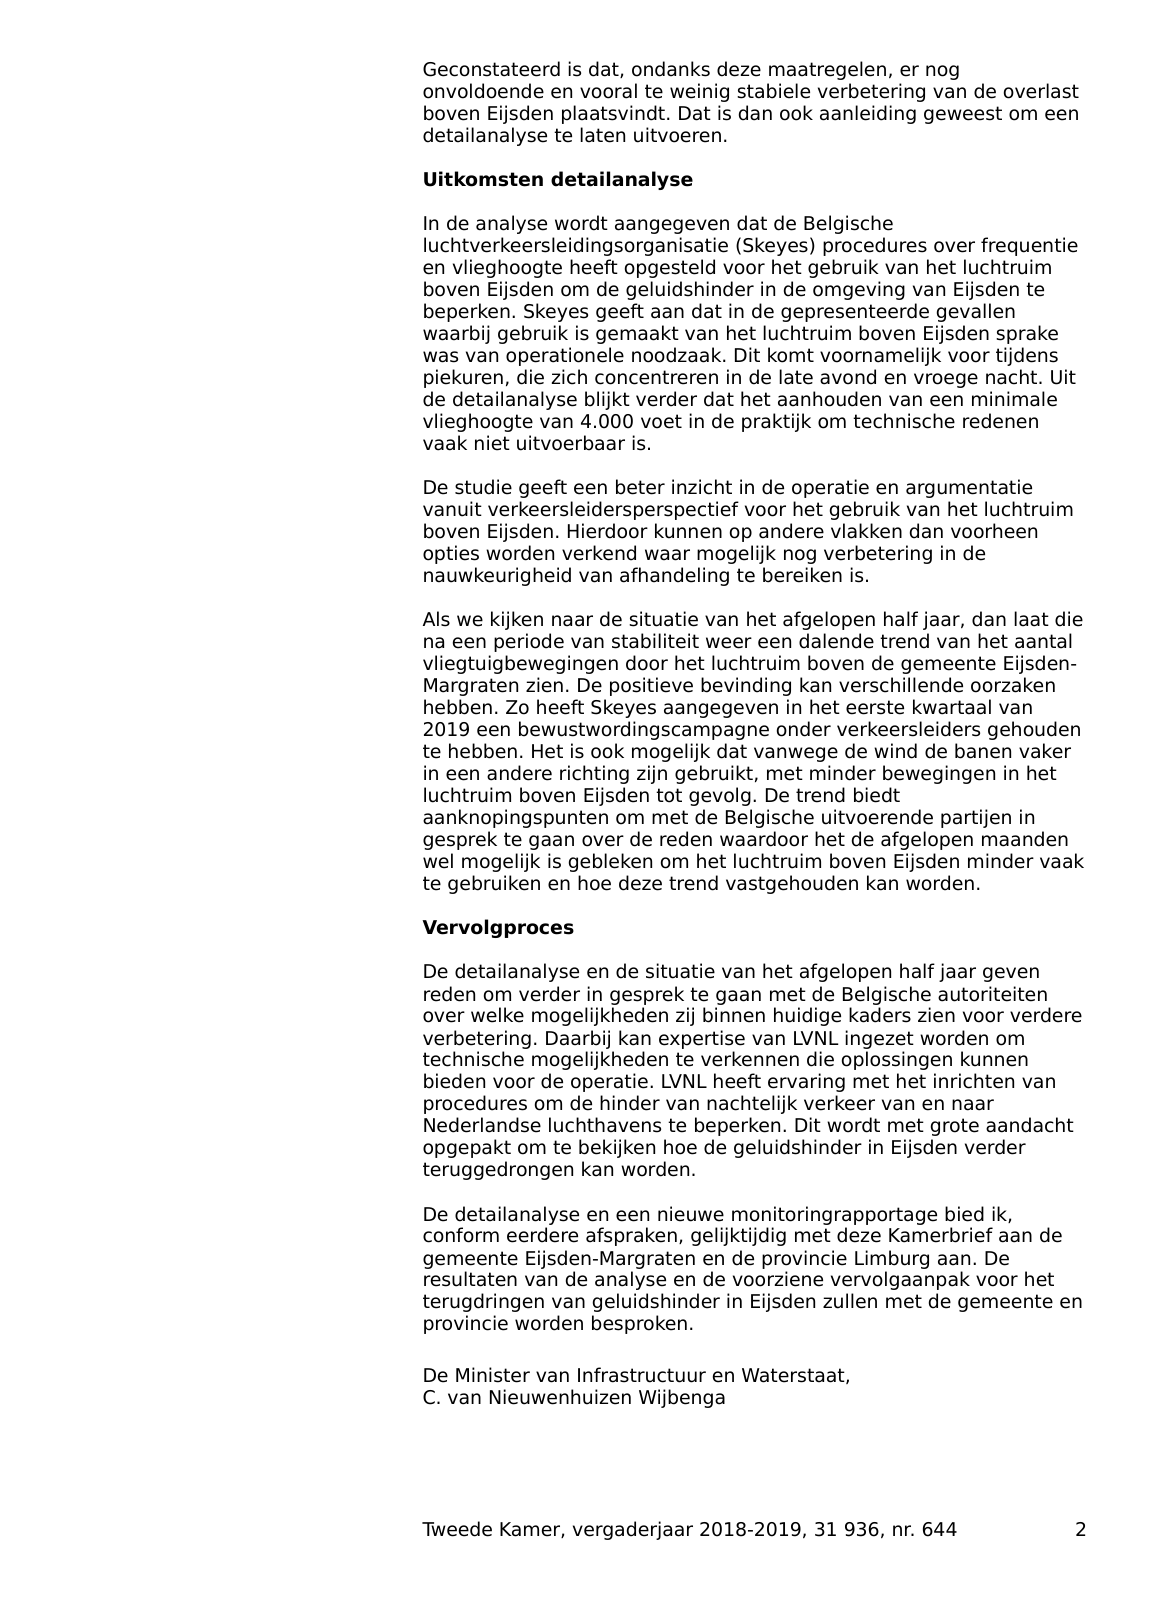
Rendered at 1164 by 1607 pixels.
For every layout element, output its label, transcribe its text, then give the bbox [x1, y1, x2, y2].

subtitle Uitkomsten detailanalyse [422, 169, 1087, 191]
text Geconstateerd is dat, ondanks deze maatregelen, er nog onvoldoende en vooral te weinig stabiele verbetering van de overlast boven Eijsden plaatsvindt. Dat is dan ook aanleiding geweest om een detailanalyse te laten uitvoeren. [422, 59, 1087, 147]
text De studie geeft een beter inzicht in de operatie en argumentatie vanuit verkeersleidersperspectief voor het gebruik van het luchtruim boven Eijsden. Hierdoor kunnen op andere vlakken dan voorheen opties worden verkend waar mogelijk nog verbetering in de nauwkeurigheid van afhandeling te bereiken is. [422, 477, 1087, 587]
text De detailanalyse en een nieuwe monitoringrapportage bied ik, conform eerdere afspraken, gelijktijdig met deze Kamerbrief aan de gemeente Eijsden-Margraten en de provincie Limburg aan. De resultaten van de analyse en de voorziene vervolgaanpak voor het terugdringen van geluidshinder in Eijsden zullen met de gemeente en provincie worden besproken. [422, 1203, 1087, 1335]
text De Minister van Infrastructuur en Waterstaat, C. van Nieuwenhuizen Wijbenga [422, 1365, 1087, 1409]
text In de analyse wordt aangegeven dat de Belgische luchtverkeersleidingsorganisatie (Skeyes) procedures over frequentie en vlieghoogte heeft opgesteld voor het gebruik van het luchtruim boven Eijsden om de geluidshinder in de omgeving van Eijsden te beperken. Skeyes geeft aan dat in de gepresenteerde gevallen waarbij gebruik is gemaakt van het luchtruim boven Eijsden sprake was van operationele noodzaak. Dit komt voornamelijk voor tijdens piekuren, die zich concentreren in de late avond en vroege nacht. Uit de detailanalyse blijkt verder dat het aanhouden van een minimale vlieghoogte van 4.000 voet in de praktijk om technische redenen vaak niet uitvoerbaar is. [422, 213, 1087, 455]
text De detailanalyse en de situatie van het afgelopen half jaar geven reden om verder in gesprek te gaan met de Belgische autoriteiten over welke mogelijkheden zij binnen huidige kaders zien voor verdere verbetering. Daarbij kan expertise van LVNL ingezet worden om technische mogelijkheden te verkennen die oplossingen kunnen bieden voor de operatie. LVNL heeft ervaring met het inrichten van procedures om de hinder van nachtelijk verkeer van en naar Nederlandse luchthavens te beperken. Dit wordt met grote aandacht opgepakt om te bekijken hoe de geluidshinder in Eijsden verder teruggedrongen kan worden. [422, 961, 1087, 1181]
text Als we kijken naar de situatie van het afgelopen half jaar, dan laat die na een periode van stabiliteit weer een dalende trend van het aantal vliegtuigbewegingen door het luchtruim boven de gemeente Eijsden-Margraten zien. De positieve bevinding kan verschillende oorzaken hebben. Zo heeft Skeyes aangegeven in het eerste kwartaal van 2019 een bewustwordingscampagne onder verkeersleiders gehouden te hebben. Het is ook mogelijk dat vanwege de wind de banen vaker in een andere richting zijn gebruikt, met minder bewegingen in het luchtruim boven Eijsden tot gevolg. De trend biedt aanknopingspunten om met de Belgische uitvoerende partijen in gesprek te gaan over de reden waardoor het de afgelopen maanden wel mogelijk is gebleken om het luchtruim boven Eijsden minder vaak te gebruiken en hoe deze trend vastgehouden kan worden. [422, 609, 1087, 895]
subtitle Vervolgproces [422, 917, 1087, 939]
